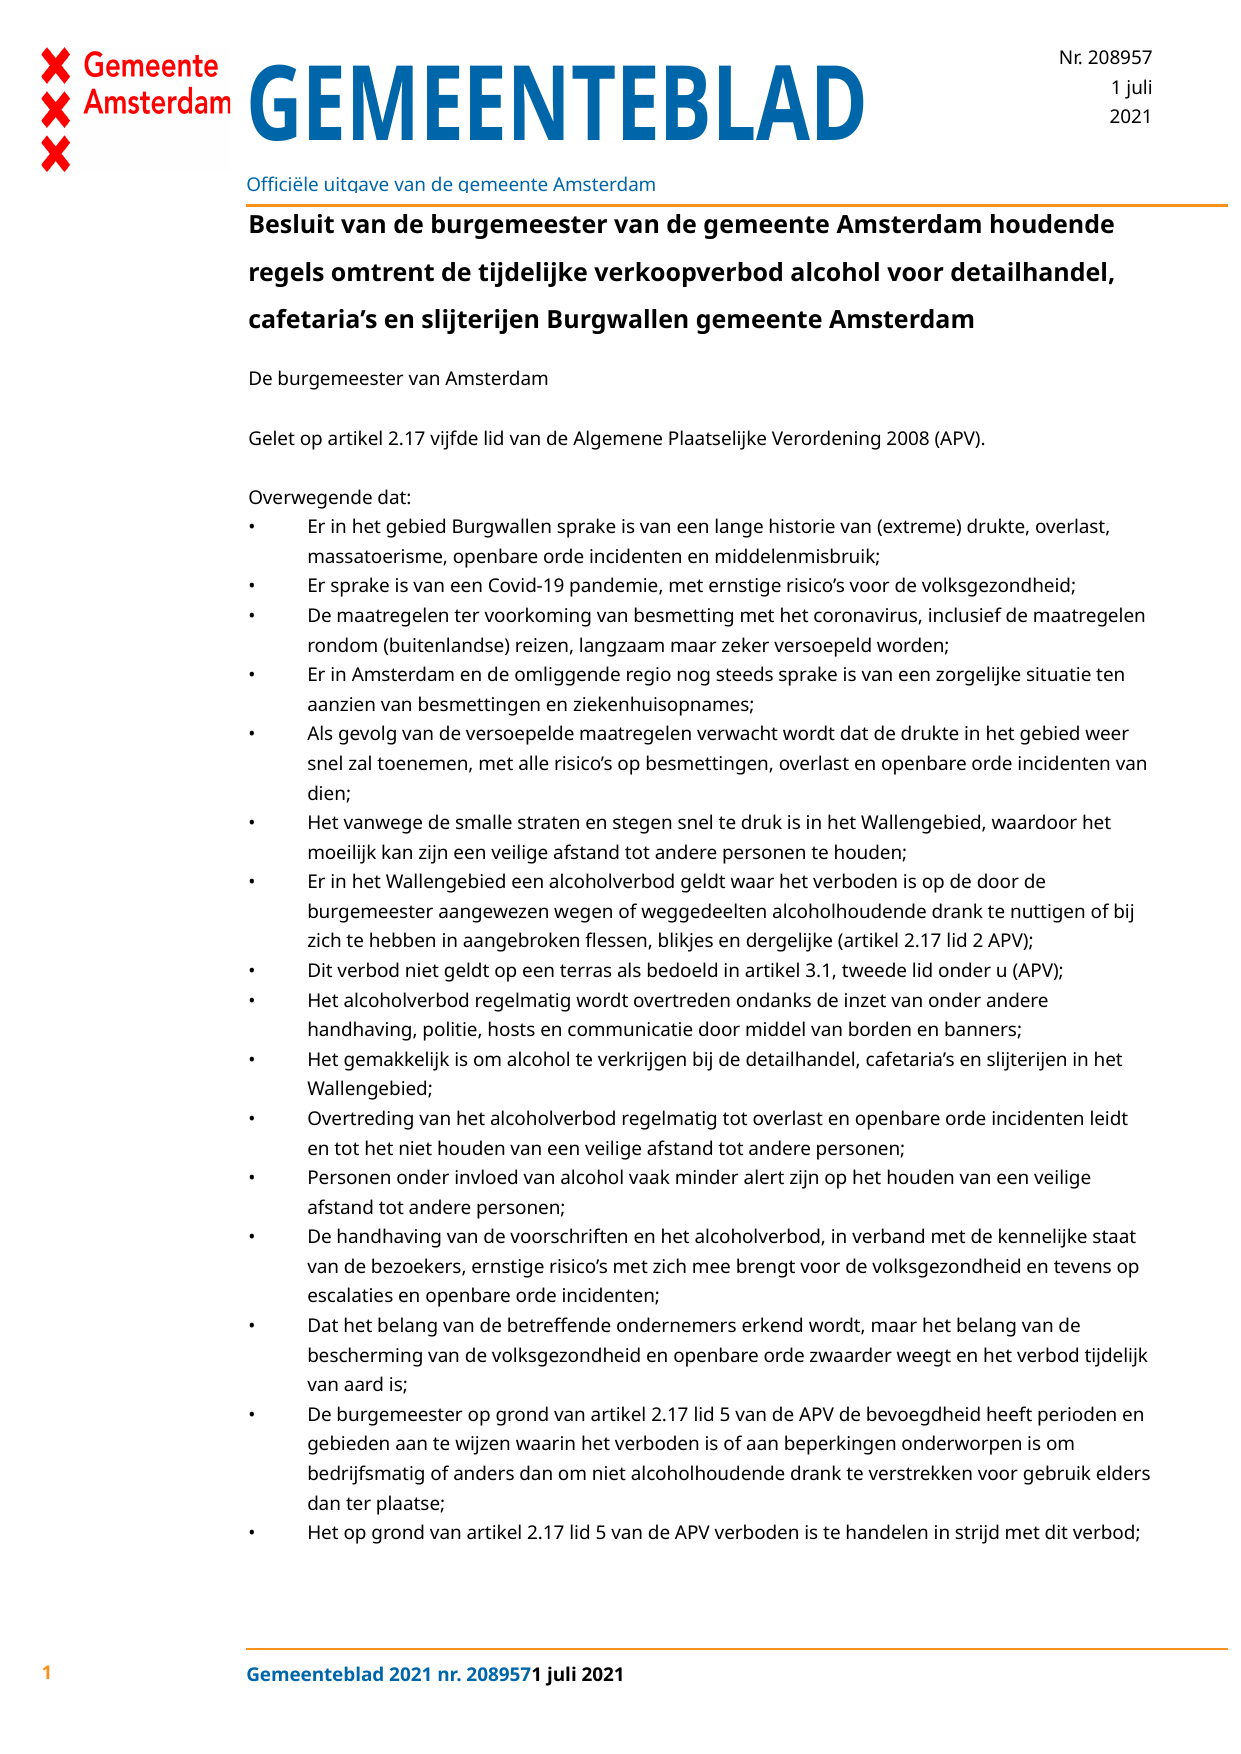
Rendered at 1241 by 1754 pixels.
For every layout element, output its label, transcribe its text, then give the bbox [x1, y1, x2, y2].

list Het alcoholverbod regelmatig wordt overtreden ondanks de inzet van onder andere handhaving, politie, hosts en communicatie door middel van borden en banners; [248, 987, 1152, 1042]
text Besluit van de burgemeester van de gemeente Amsterdam houdende regels omtrent de tijdelijke verkoopverbod alcohol voor detailhandel, cafetaria’s en slijterijen Burgwallen gemeente Amsterdam [248, 207, 1152, 336]
list Het gemakkelijk is om alcohol te verkrijgen bij de detailhandel, cafetaria’s en slijterijen in het Wallengebied; [248, 1046, 1152, 1101]
text De burgemeester van Amsterdam [248, 366, 1152, 391]
list Er in Amsterdam en de omliggende regio nog steeds sprake is van een zorgelijke situatie ten aanzien van besmettingen en ziekenhuisopnames; [248, 661, 1152, 717]
list De burgemeester op grond van artikel 2.17 lid 5 van de APV de bevoegdheid heeft perioden en gebieden aan te wijzen waarin het verboden is of aan beperkingen onderworpen is om bedrijfsmatig of anders dan om niet alcoholhoudende drank te verstrekken voor gebruik elders dan ter plaatse; [248, 1401, 1152, 1515]
list De maatregelen ter voorkoming van besmetting met het coronavirus, inclusief de maatregelen rondom (buitenlandse) reizen, langzaam maar zeker versoepeld worden; [248, 602, 1152, 657]
list De handhaving van de voorschriften en het alcoholverbod, in verband met de kennelijke staat van de bezoekers, ernstige risico’s met zich mee brengt voor de volksgezondheid en tevens op escalaties en openbare orde incidenten; [248, 1223, 1152, 1308]
list Het vanwege de smalle straten en stegen snel te druk is in het Wallengebied, waardoor het moeilijk kan zijn een veilige afstand tot andere personen te houden; [248, 809, 1152, 864]
list Er sprake is van een Covid-19 pandemie, met ernstige risico’s voor de volksgezondheid; [248, 573, 1152, 598]
picture [41, 47, 231, 172]
list Dat het belang van de betreffende ondernemers erkend wordt, maar het belang van de bescherming van de volksgezondheid en openbare orde zwaarder weegt en het verbod tijdelijk van aard is; [248, 1312, 1152, 1397]
list Als gevolg van de versoepelde maatregelen verwacht wordt dat de drukte in het gebied weer snel zal toenemen, met alle risico’s op besmettingen, overlast en openbare orde incidenten van dien; [248, 721, 1152, 805]
list Personen onder invloed van alcohol vaak minder alert zijn op het houden van een veilige afstand tot andere personen; [248, 1164, 1152, 1219]
list Er in het gebied Burgwallen sprake is van een lange historie van (extreme) drukte, overlast, massatoerisme, openbare orde incidenten en middelenmisbruik; [248, 513, 1152, 569]
text Overwegende dat: [248, 484, 1152, 509]
list Er in het Wallengebied een alcoholverbod geldt waar het verboden is op de door de burgemeester aangewezen wegen of weggedeelten alcoholhoudende drank te nuttigen of bij zich te hebben in aangebroken flessen, blikjes en dergelijke (artikel 2.17 lid 2 APV); [248, 868, 1152, 953]
list Het op grond van artikel 2.17 lid 5 van de APV verboden is te handelen in strijd met dit verbod; [248, 1519, 1152, 1545]
list Dit verbod niet geldt op een terras als bedoeld in artikel 3.1, tweede lid onder u (APV); [248, 957, 1152, 983]
text Gelet op artikel 2.17 vijfde lid van de Algemene Plaatselijke Verordening 2008 (APV). [248, 425, 1152, 450]
list Overtreding van het alcoholverbod regelmatig tot overlast en openbare orde incidenten leidt en tot het niet houden van een veilige afstand tot andere personen; [248, 1105, 1152, 1160]
